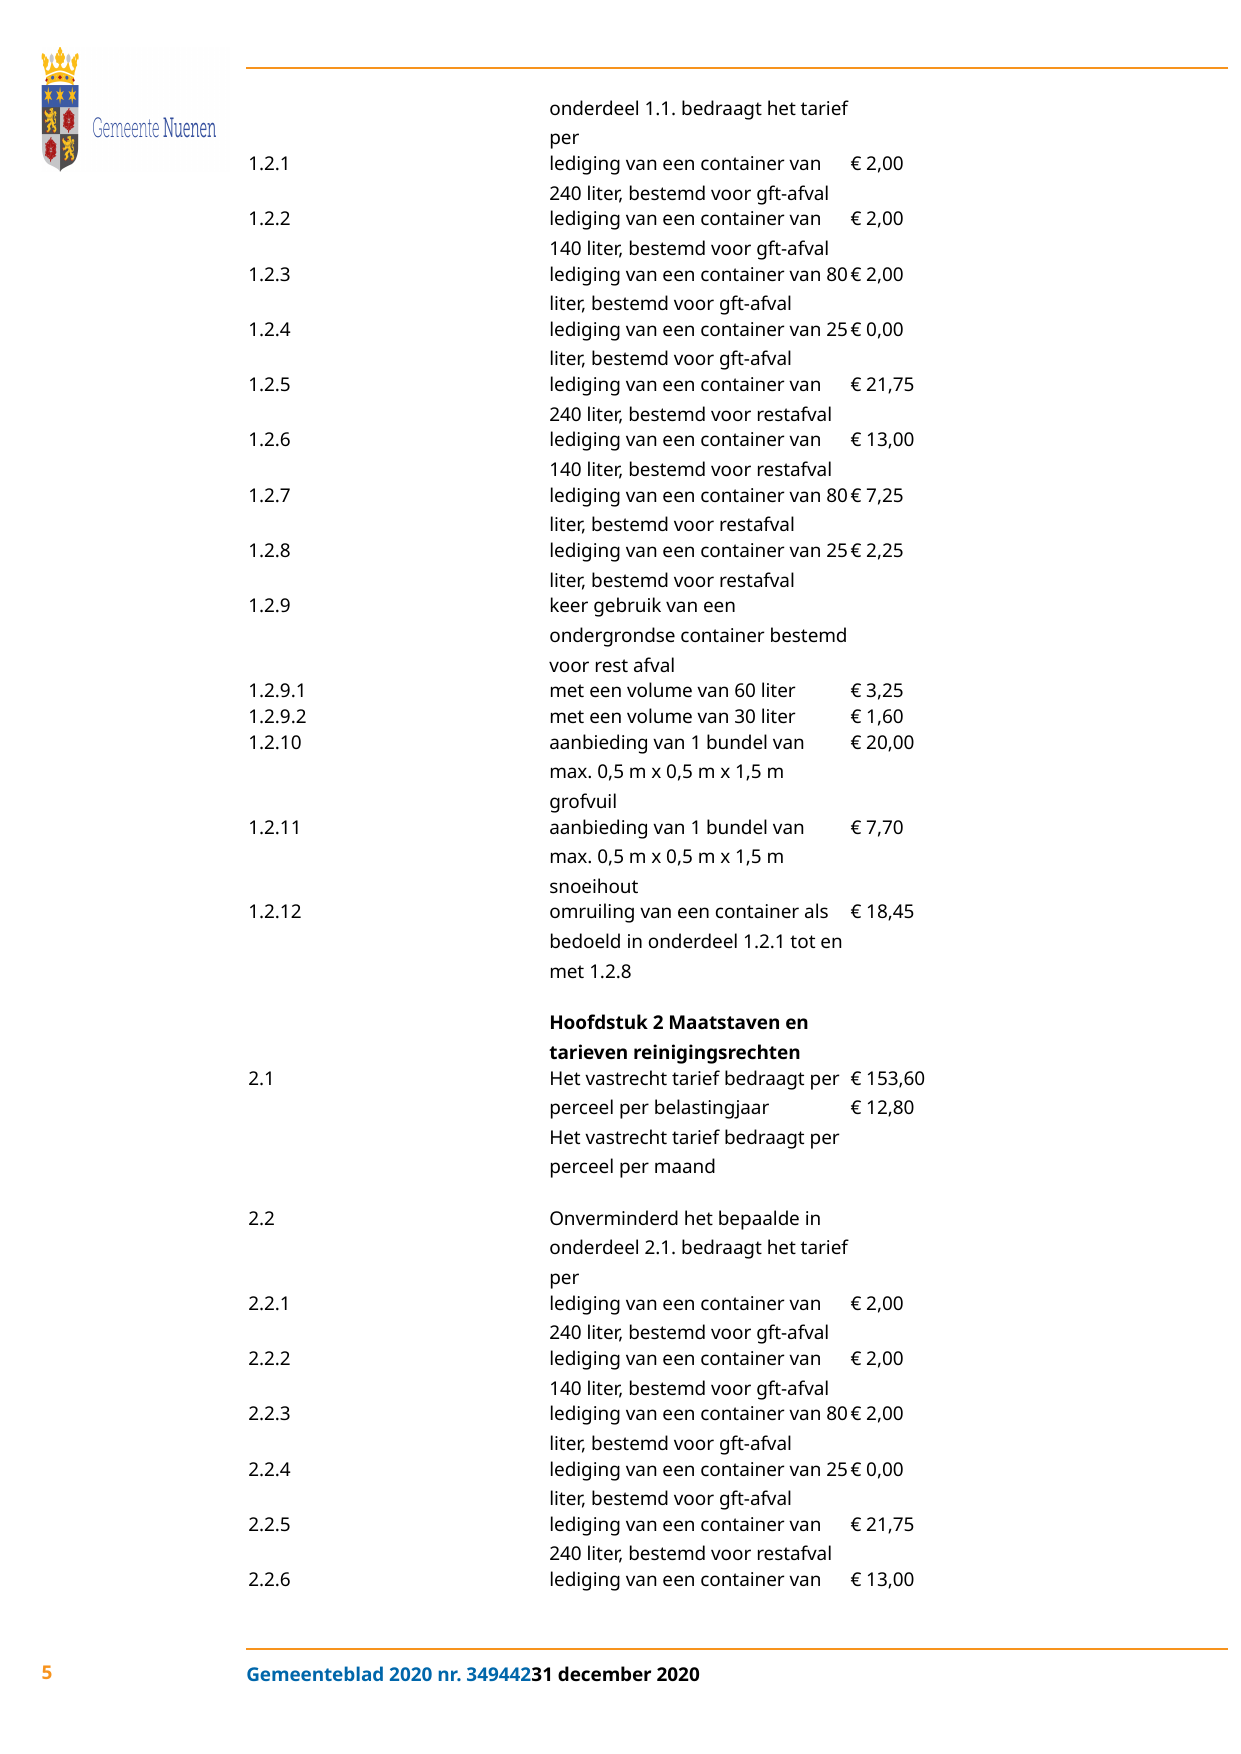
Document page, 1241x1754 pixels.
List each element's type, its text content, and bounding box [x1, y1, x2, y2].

table_cell 1.2.1 [248, 150, 549, 205]
table_cell 2.2.4 [248, 1456, 549, 1511]
table_cell Hoofdstuk 2 Maatstaven en tarieven reinigingsrechten [549, 1009, 850, 1065]
table_cell met een volume van 30 liter [549, 703, 850, 729]
table_cell 1.2.12 [248, 899, 549, 984]
table_cell 2.2.2 [248, 1345, 549, 1400]
table_cell 1.2.6 [248, 427, 549, 482]
table_cell lediging van een container van [549, 1566, 850, 1592]
table_cell [850, 984, 1152, 1009]
table_cell aanbieding van 1 bundel van max. 0,5 m x 0,5 m x 1,5 m grofvuil [549, 729, 850, 814]
table_cell € 7,25 [850, 482, 1152, 537]
table_cell 1.2.5 [248, 371, 549, 427]
table_cell [850, 593, 1152, 677]
table_cell Onverminderd het bepaalde in onderdeel 2.1. bedraagt het tarief per [549, 1205, 850, 1290]
table_cell 1.2.9.1 [248, 678, 549, 703]
table_cell € 2,00 [850, 205, 1152, 261]
table_cell 1.2.7 [248, 482, 549, 537]
table_cell € 2,00 [850, 1290, 1152, 1345]
table_cell 2.2.6 [248, 1566, 549, 1592]
table_cell € 21,75 [850, 1511, 1152, 1566]
picture [41, 47, 231, 172]
table_cell lediging van een container van 80 liter, bestemd voor restafval [549, 482, 850, 537]
table_cell lediging van een container van 25 liter, bestemd voor gft-afval [549, 1456, 850, 1511]
table_cell [850, 1179, 1152, 1205]
table_cell lediging van een container van 140 liter, bestemd voor restafval [549, 427, 850, 482]
table_cell [248, 1179, 549, 1205]
table_cell onderdeel 1.1. bedraagt het tarief per [549, 95, 850, 150]
table_cell [248, 1009, 549, 1065]
table_cell 2.2.5 [248, 1511, 549, 1566]
table_cell aanbieding van 1 bundel van max. 0,5 m x 0,5 m x 1,5 m snoeihout [549, 814, 850, 899]
table_cell [850, 1205, 1152, 1290]
table_cell € 2,00 [850, 1400, 1152, 1456]
table_cell lediging van een container van 240 liter, bestemd voor restafval [549, 1511, 850, 1566]
table_cell lediging van een container van 240 liter, bestemd voor gft-afval [549, 1290, 850, 1345]
table_cell 1.2.8 [248, 537, 549, 593]
table_cell 1.2.9 [248, 593, 549, 677]
table_cell 2.2.3 [248, 1400, 549, 1456]
table_cell lediging van een container van 140 liter, bestemd voor gft-afval [549, 1345, 850, 1400]
table_cell € 153,60 € 12,80 [850, 1065, 1152, 1179]
table_cell € 18,45 [850, 899, 1152, 984]
table_cell € 2,00 [850, 150, 1152, 205]
table_cell € 2,25 [850, 537, 1152, 593]
table_cell 1.2.4 [248, 316, 549, 371]
table_cell [549, 1179, 850, 1205]
table_cell keer gebruik van een ondergrondse container bestemd voor rest afval [549, 593, 850, 677]
table_cell [549, 984, 850, 1009]
table_cell 1.2.2 [248, 205, 549, 261]
table_cell 1.2.9.2 [248, 703, 549, 729]
table_cell met een volume van 60 liter [549, 678, 850, 703]
table_cell € 7,70 [850, 814, 1152, 899]
table_cell € 3,25 [850, 678, 1152, 703]
table_cell [248, 95, 549, 150]
table_cell lediging van een container van 25 liter, bestemd voor restafval [549, 537, 850, 593]
table_cell € 21,75 [850, 371, 1152, 427]
table_cell lediging van een container van 240 liter, bestemd voor restafval [549, 371, 850, 427]
table_cell 1.2.10 [248, 729, 549, 814]
table_cell € 13,00 [850, 1566, 1152, 1592]
table_cell € 0,00 [850, 316, 1152, 371]
table_cell 1.2.11 [248, 814, 549, 899]
table_cell lediging van een container van 80 liter, bestemd voor gft-afval [549, 1400, 850, 1456]
table_cell Het vastrecht tarief bedraagt per perceel per belastingjaar Het vastrecht tarief bedraagt per perceel per maand [549, 1065, 850, 1179]
table_cell lediging van een container van 240 liter, bestemd voor gft-afval [549, 150, 850, 205]
table_cell [850, 1009, 1152, 1065]
table_cell € 0,00 [850, 1456, 1152, 1511]
table_cell 1.2.3 [248, 261, 549, 316]
table_cell 2.1 [248, 1065, 549, 1179]
table_cell € 2,00 [850, 261, 1152, 316]
table_cell lediging van een container van 140 liter, bestemd voor gft-afval [549, 205, 850, 261]
table_cell [248, 984, 549, 1009]
table_cell € 20,00 [850, 729, 1152, 814]
table_cell € 1,60 [850, 703, 1152, 729]
table_cell € 2,00 [850, 1345, 1152, 1400]
table_cell [850, 95, 1152, 150]
table_cell lediging van een container van 80 liter, bestemd voor gft-afval [549, 261, 850, 316]
table_cell omruiling van een container als bedoeld in onderdeel 1.2.1 tot en met 1.2.8 [549, 899, 850, 984]
table_cell € 13,00 [850, 427, 1152, 482]
table_cell lediging van een container van 25 liter, bestemd voor gft-afval [549, 316, 850, 371]
table_cell 2.2.1 [248, 1290, 549, 1345]
table_cell 2.2 [248, 1205, 549, 1290]
